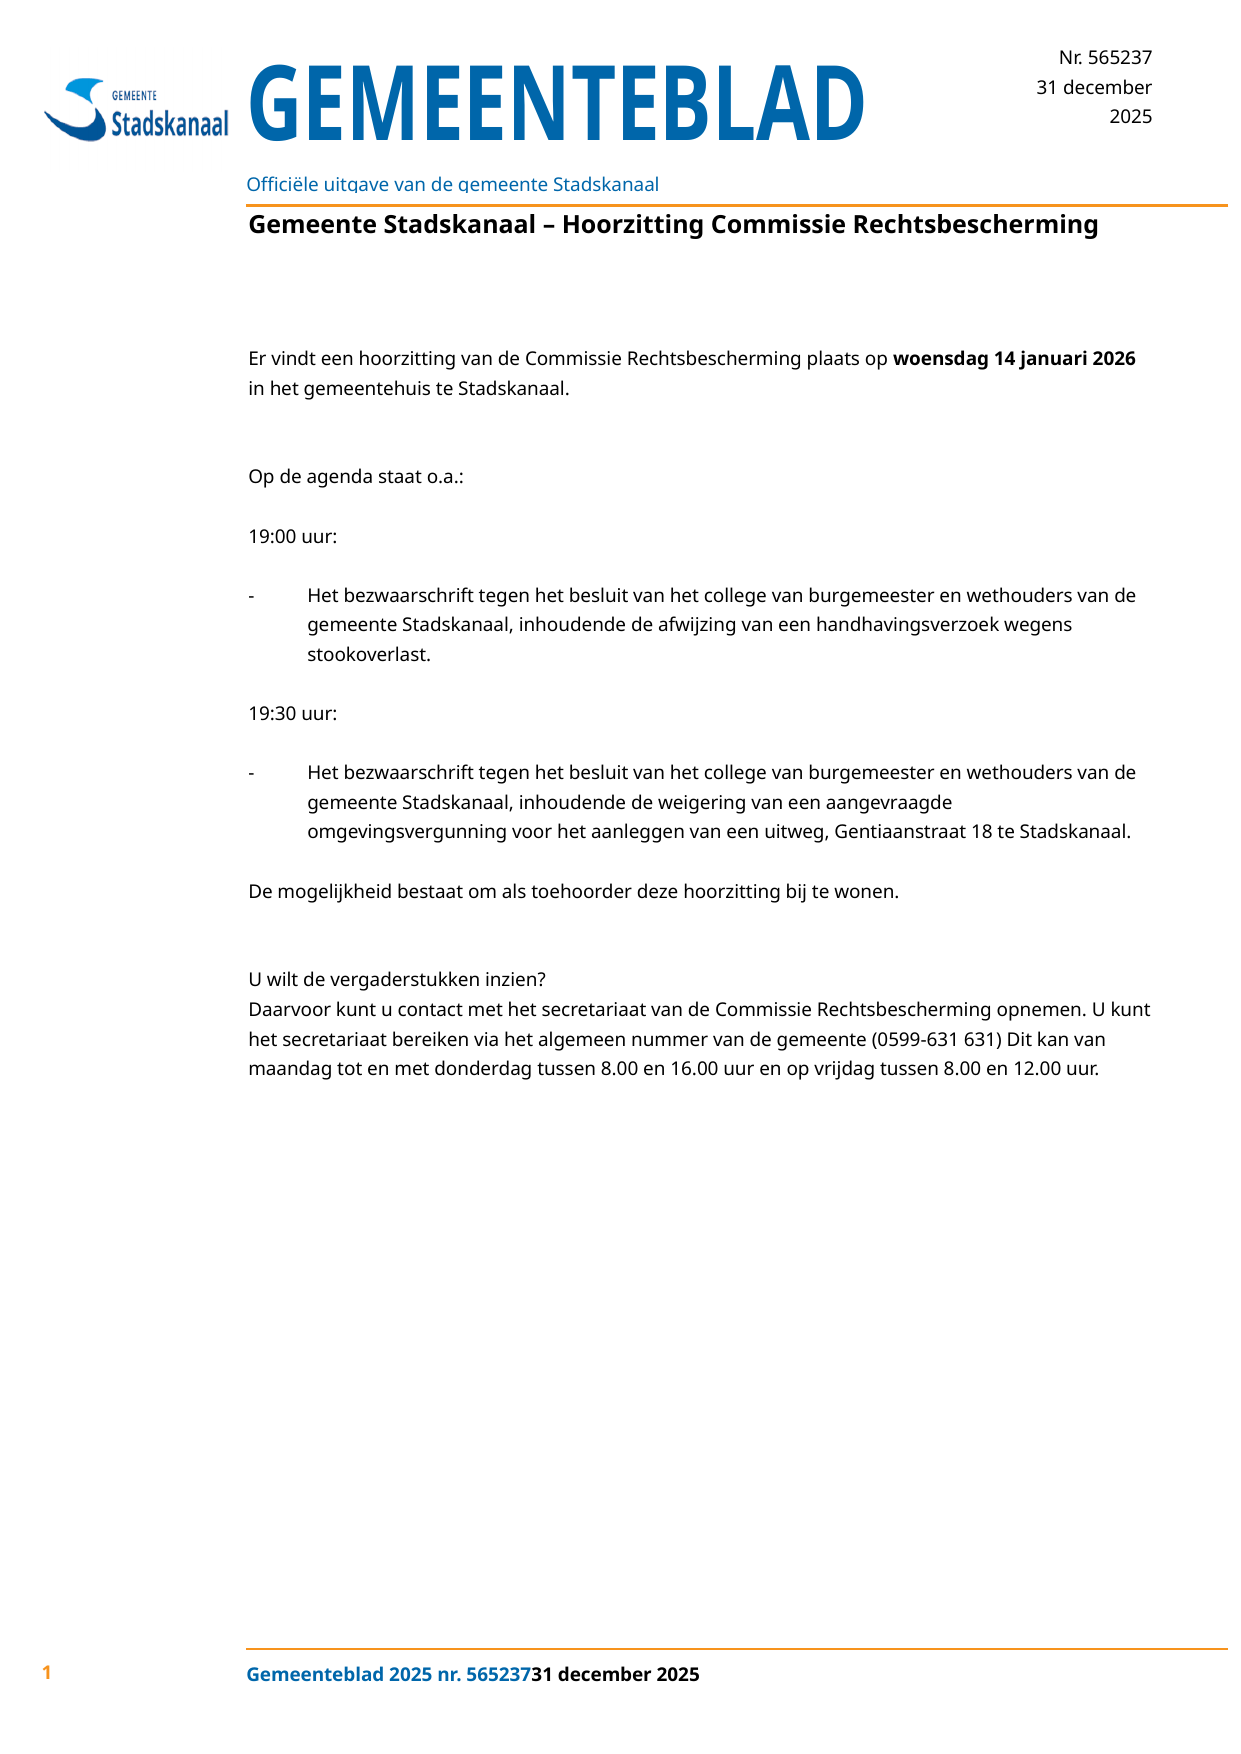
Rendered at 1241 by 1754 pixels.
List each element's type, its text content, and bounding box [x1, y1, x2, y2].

text Op de agenda staat o.a.: [248, 464, 1152, 489]
picture [41, 47, 231, 172]
text Er vindt een hoorzitting van de Commissie Rechtsbescherming plaats op woensdag 14 januari 2026 in het gemeentehuis te Stadskanaal. [248, 345, 1152, 401]
text De mogelijkheid bestaat om als toehoorder deze hoorzitting bij te wonen. [248, 878, 1152, 903]
text Daarvoor kunt u contact met het secretariaat van de Commissie Rechtsbescherming opnemen. U kunt het secretariaat bereiken via het algemeen nummer van de gemeente (0599-631 631) Dit kan van maandag tot en met donderdag tussen 8.00 en 16.00 uur en op vrijdag tussen 8.00 en 12.00 uur. [248, 996, 1152, 1081]
text 19:00 uur: [248, 523, 1152, 548]
text U wilt de vergaderstukken inzien? [248, 967, 1152, 992]
text Gemeente Stadskanaal – Hoorzitting Commissie Rechtsbescherming [248, 207, 1152, 241]
list Het bezwaarschrift tegen het besluit van het college van burgemeester en wethouders van de gemeente Stadskanaal, inhoudende de afwijzing van een handhavingsverzoek wegens stookoverlast. [248, 582, 1152, 667]
list Het bezwaarschrift tegen het besluit van het college van burgemeester en wethouders van de gemeente Stadskanaal, inhoudende de weigering van een aangevraagde omgevingsvergunning voor het aanleggen van een uitweg, Gentiaanstraat 18 te Stadskanaal. [248, 759, 1152, 844]
text 19:30 uur: [248, 700, 1152, 726]
